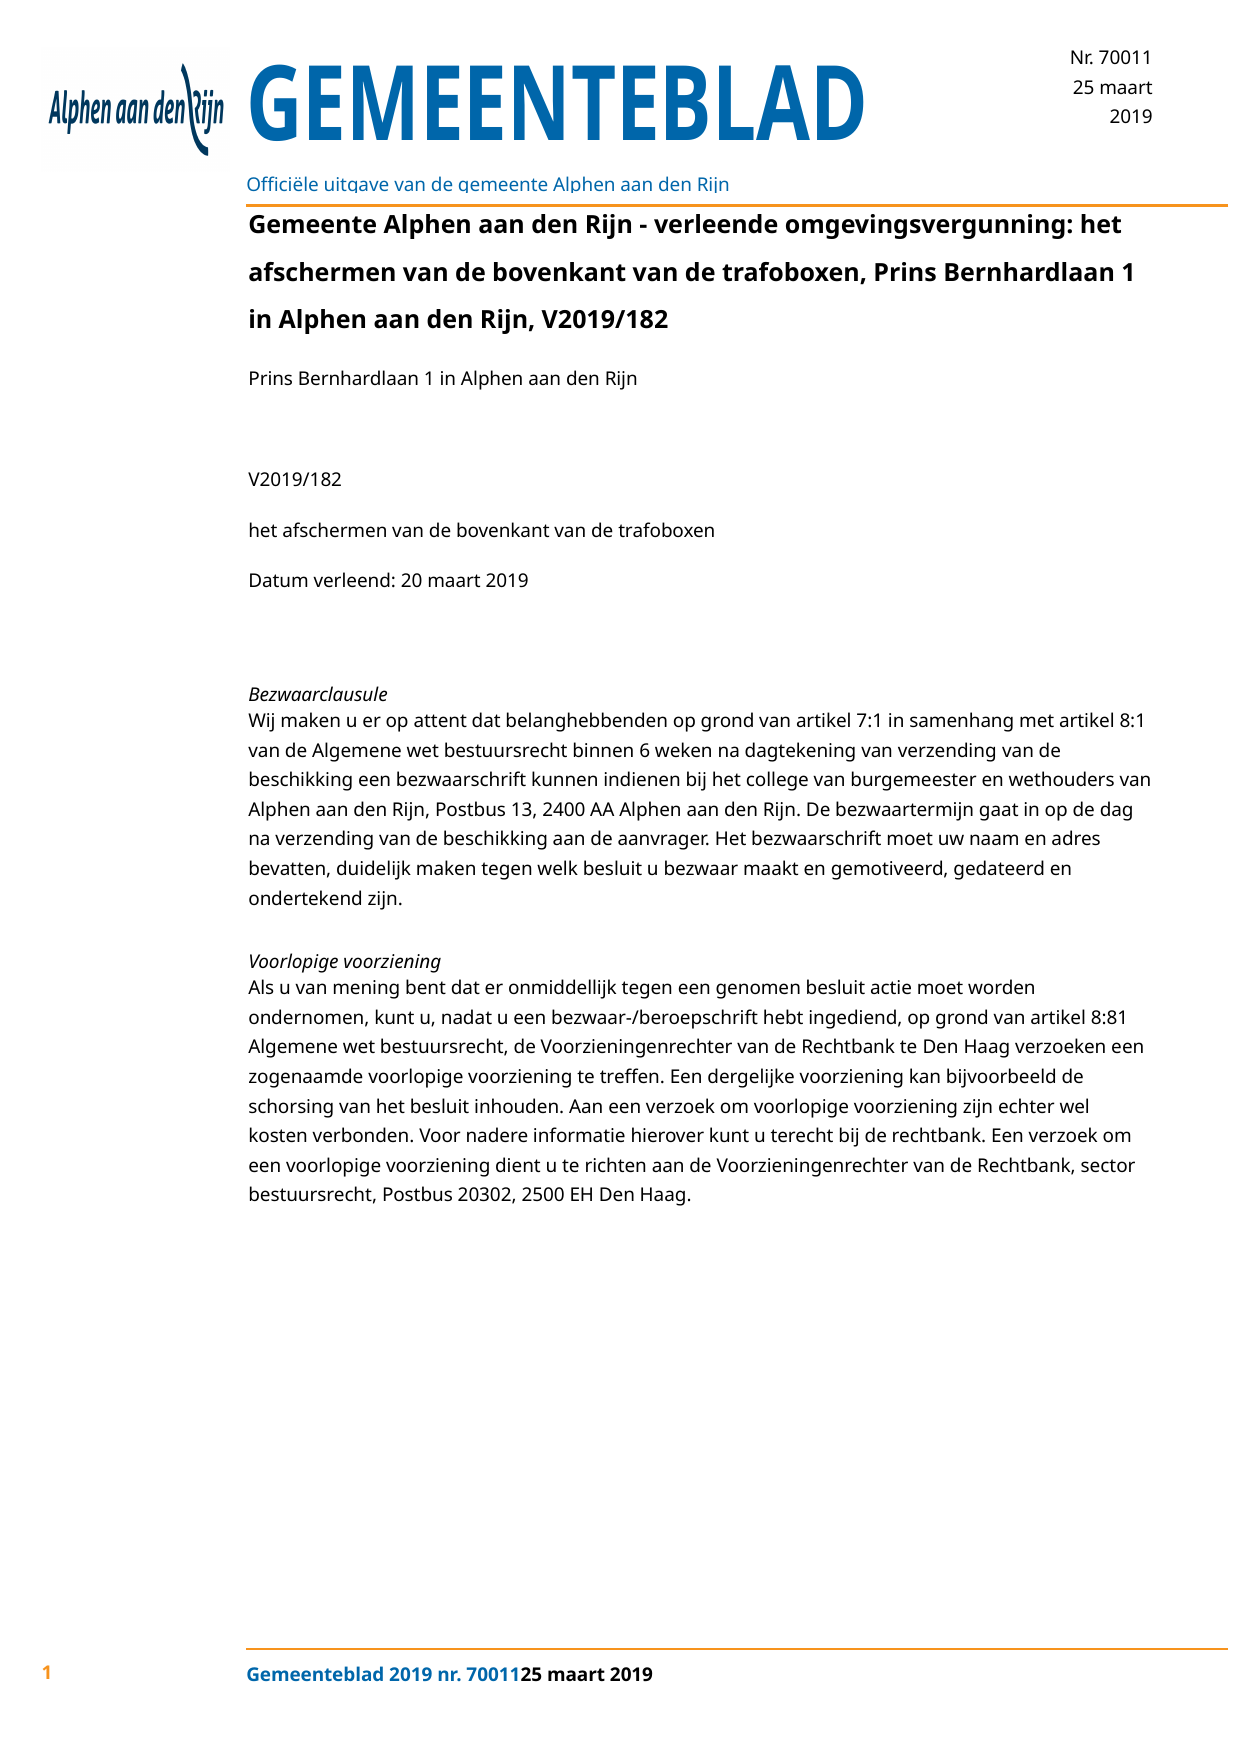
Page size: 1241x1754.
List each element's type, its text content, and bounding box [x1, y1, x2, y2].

text Als u van mening bent dat er onmiddellijk tegen een genomen besluit actie moet worden ondernomen, kunt u, nadat u een bezwaar-/beroepschrift hebt ingediend, op grond van artikel 8:81 Algemene wet bestuursrecht, de Voorzieningenrechter van de Rechtbank te Den Haag verzoeken een zogenaamde voorlopige voorziening te treffen. Een dergelijke voorziening kan bijvoorbeeld de schorsing van het besluit inhouden. Aan een verzoek om voorlopige voorziening zijn echter wel kosten verbonden. Voor nadere informatie hierover kunt u terecht bij de rechtbank. Een verzoek om een voorlopige voorziening dient u te richten aan de Voorzieningenrechter van de Rechtbank, sector bestuursrecht, Postbus 20302, 2500 EH Den Haag. [248, 974, 1152, 1207]
picture [41, 47, 231, 172]
text Bezwaarclausule [248, 682, 1152, 707]
text Gemeente Alphen aan den Rijn - verleende omgevingsvergunning: het afschermen van de bovenkant van de trafoboxen, Prins Bernhardlaan 1 in Alphen aan den Rijn, V2019/182 [248, 207, 1152, 336]
text V2019/182 [248, 466, 1152, 492]
text Prins Bernhardlaan 1 in Alphen aan den Rijn [248, 366, 1152, 391]
text het afschermen van de bovenkant van de trafoboxen [248, 517, 1152, 542]
text Datum verleend: 20 maart 2019 [248, 567, 1152, 593]
text Wij maken u er op attent dat belanghebbenden op grond van artikel 7:1 in samenhang met artikel 8:1 van de Algemene wet bestuursrecht binnen 6 weken na dagtekening van verzending van de beschikking een bezwaarschrift kunnen indienen bij het college van burgemeester en wethouders van Alphen aan den Rijn, Postbus 13, 2400 AA Alphen aan den Rijn. De bezwaartermijn gaat in op de dag na verzending van de beschikking aan de aanvrager. Het bezwaarschrift moet uw naam en adres bevatten, duidelijk maken tegen welk besluit u bezwaar maakt en gemotiveerd, gedateerd en ondertekend zijn. [248, 707, 1152, 911]
text Voorlopige voorziening [248, 949, 1152, 974]
